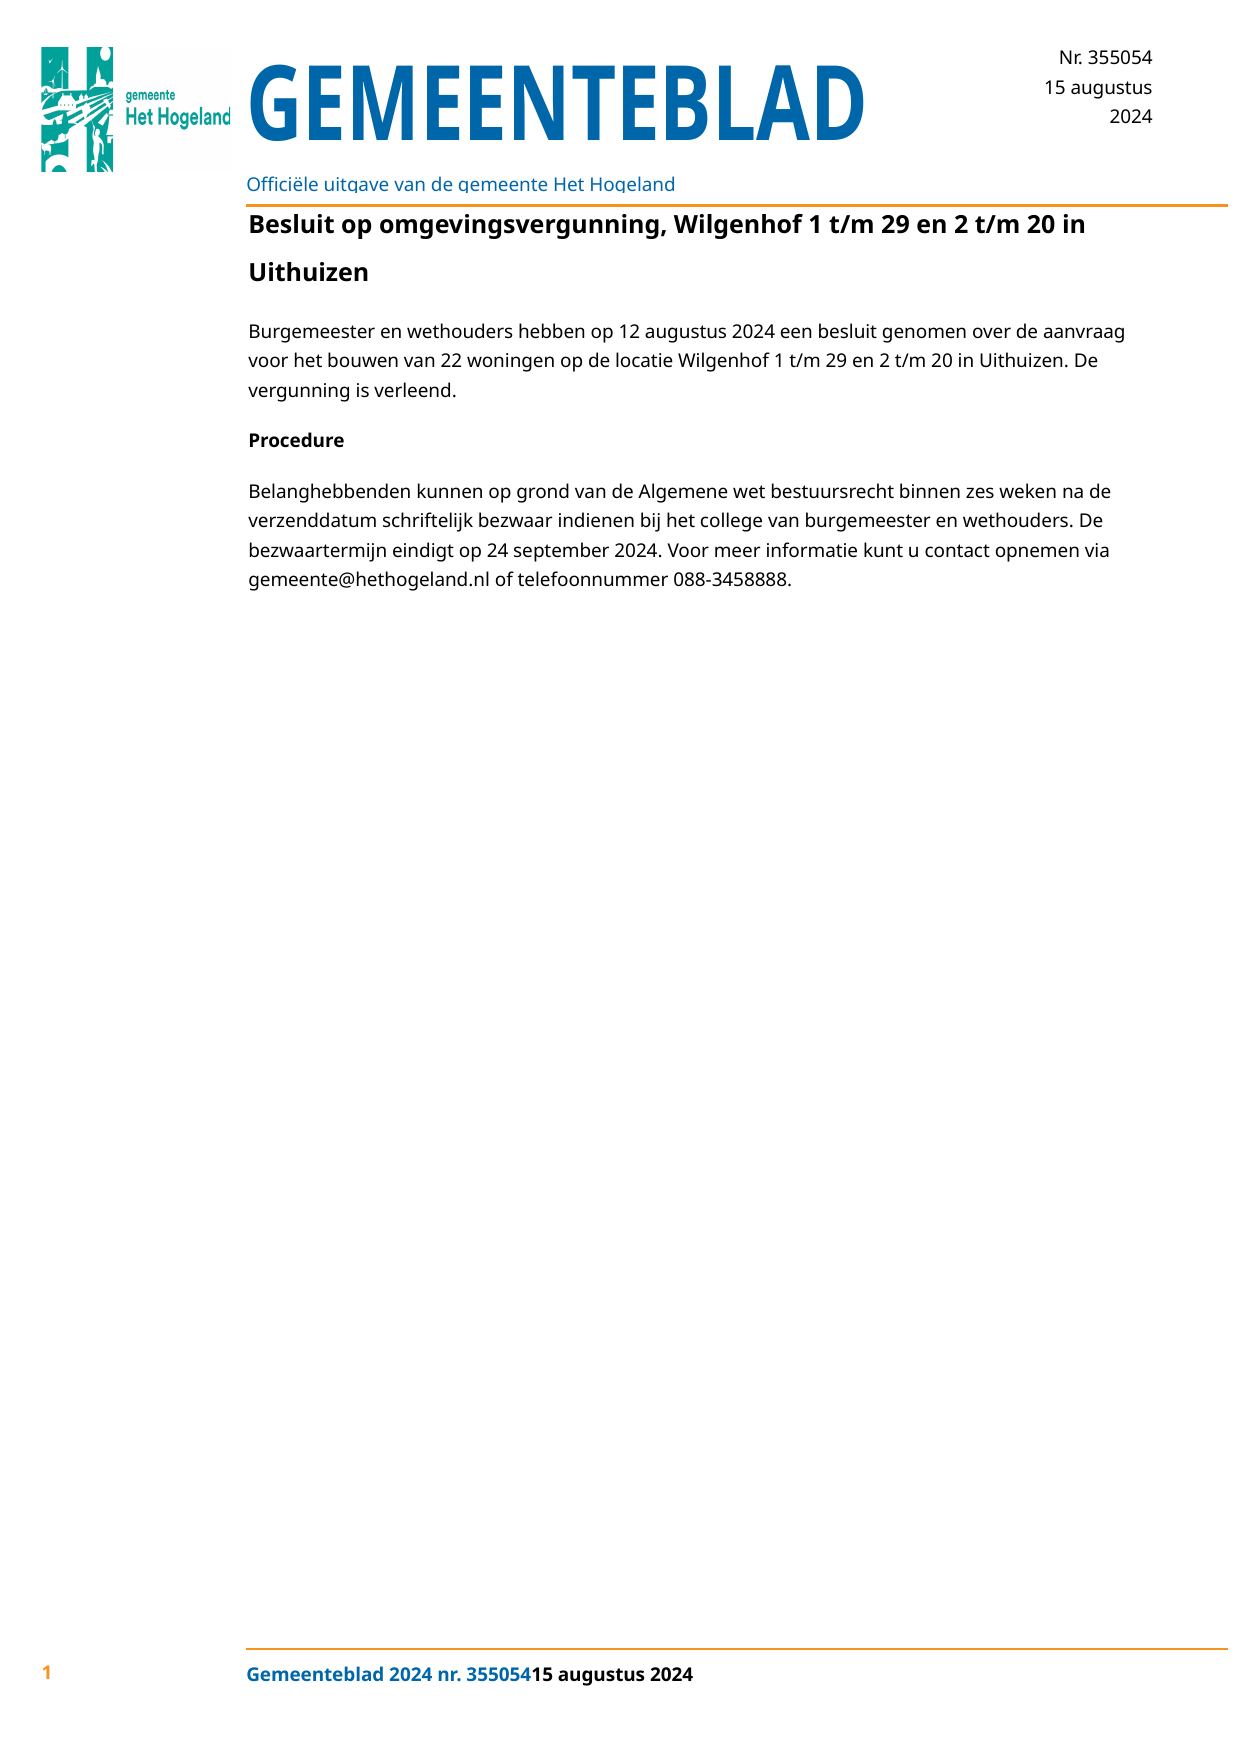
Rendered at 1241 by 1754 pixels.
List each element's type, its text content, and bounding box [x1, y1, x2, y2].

text Procedure [248, 427, 1152, 453]
text Burgemeester en wethouders hebben op 12 augustus 2024 een besluit genomen over de aanvraag voor het bouwen van 22 woningen op de locatie Wilgenhof 1 t/m 29 en 2 t/m 20 in Uithuizen. De vergunning is verleend. [248, 318, 1152, 403]
text Belanghebbenden kunnen op grond van de Algemene wet bestuursrecht binnen zes weken na de verzenddatum schriftelijk bezwaar indienen bij het college van burgemeester en wethouders. De bezwaartermijn eindigt op 24 september 2024. Voor meer informatie kunt u contact opnemen via gemeente@hethogeland.nl of telefoonnummer 088-3458888. [248, 478, 1152, 592]
text Besluit op omgevingsvergunning, Wilgenhof 1 t/m 29 en 2 t/m 20 in Uithuizen [248, 207, 1152, 288]
picture [41, 47, 231, 172]
